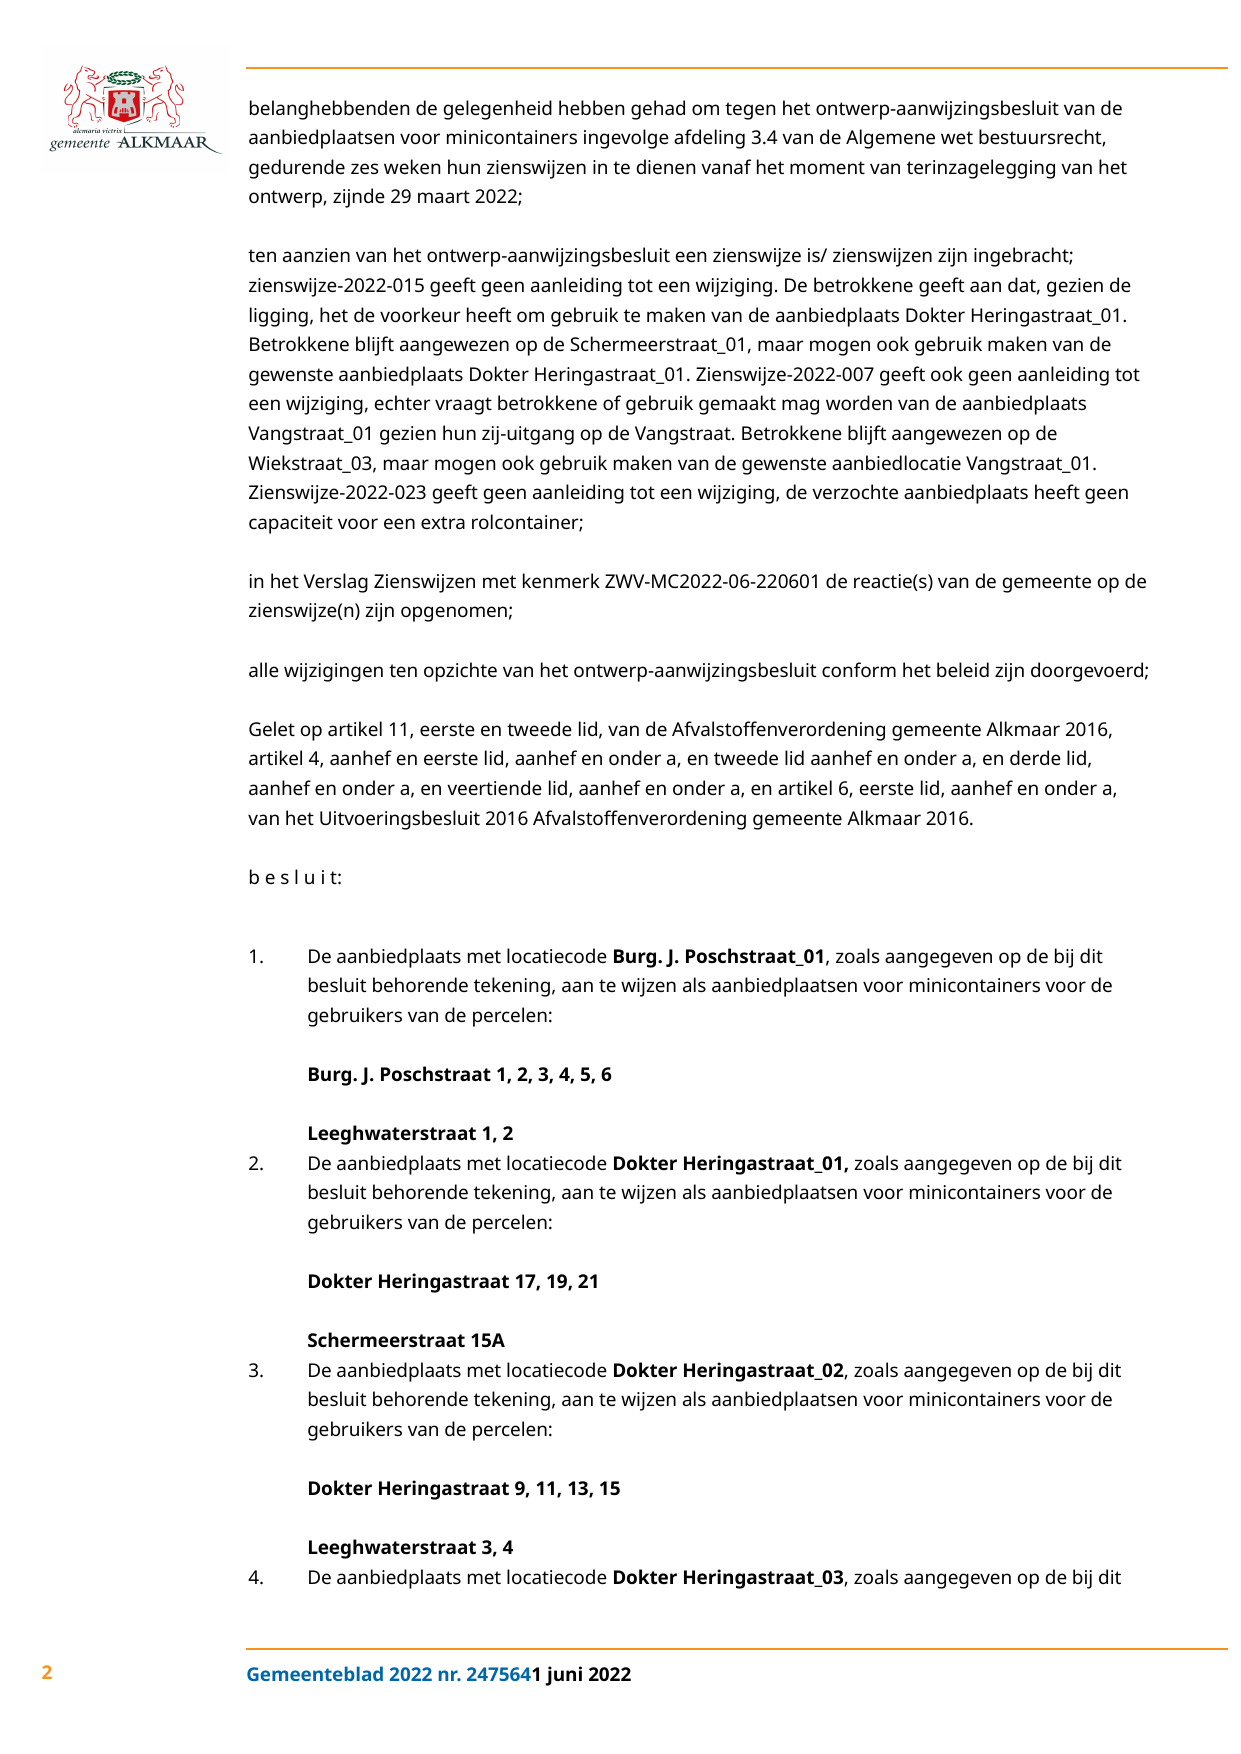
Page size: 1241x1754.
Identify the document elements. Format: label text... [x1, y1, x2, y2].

picture [41, 47, 231, 172]
text zienswijze-2022-015 geeft geen aanleiding tot een wijziging. De betrokkene geeft aan dat, gezien de ligging, het de voorkeur heeft om gebruik te maken van de aanbiedplaats Dokter Heringastraat_01. Betrokkene blijft aangewezen op de Schermeerstraat_01, maar mogen ook gebruik maken van de gewenste aanbiedplaats Dokter Heringastraat_01. Zienswijze-2022-007 geeft ook geen aanleiding tot een wijziging, echter vraagt betrokkene of gebruik gemaakt mag worden van de aanbiedplaats Vangstraat_01 gezien hun zij-uitgang op de Vangstraat. Betrokkene blijft aangewezen op de Wiekstraat_03, maar mogen ook gebruik maken van de gewenste aanbiedlocatie Vangstraat_01. Zienswijze-2022-023 geeft geen aanleiding tot een wijziging, de verzochte aanbiedplaats heeft geen capaciteit voor een extra rolcontainer; [248, 272, 1152, 535]
text b e s l u i t: [248, 864, 1152, 890]
list De aanbiedplaats met locatiecode Dokter Heringastraat_01, zoals aangegeven op de bij dit besluit behorende tekening, aan te wijzen als aanbiedplaatsen voor minicontainers voor de gebruikers van de percelen: [248, 1150, 1152, 1235]
list Dokter Heringastraat 17, 19, 21 [248, 1268, 1152, 1294]
text belanghebbenden de gelegenheid hebben gehad om tegen het ontwerp-aanwijzingsbesluit van de aanbiedplaatsen voor minicontainers ingevolge afdeling 3.4 van de Algemene wet bestuursrecht, gedurende zes weken hun zienswijzen in te dienen vanaf het moment van terinzagelegging van het ontwerp, zijnde 29 maart 2022; [248, 95, 1152, 209]
text in het Verslag Zienswijzen met kenmerk ZWV-MC2022-06-220601 de reactie(s) van de gemeente op de zienswijze(n) zijn opgenomen; [248, 568, 1152, 623]
list Leeghwaterstraat 1, 2 [248, 1120, 1152, 1146]
text Gelet op artikel 11, eerste en tweede lid, van de Afvalstoffenverordening gemeente Alkmaar 2016, artikel 4, aanhef en eerste lid, aanhef en onder a, en tweede lid aanhef en onder a, en derde lid, aanhef en onder a, en veertiende lid, aanhef en onder a, en artikel 6, eerste lid, aanhef en onder a, van het Uitvoeringsbesluit 2016 Afvalstoffenverordening gemeente Alkmaar 2016. [248, 716, 1152, 831]
text ten aanzien van het ontwerp-aanwijzingsbesluit een zienswijze is/ zienswijzen zijn ingebracht; [248, 243, 1152, 268]
list Dokter Heringastraat 9, 11, 13, 15 [248, 1475, 1152, 1501]
list De aanbiedplaats met locatiecode Burg. J. Poschstraat_01, zoals aangegeven op de bij dit besluit behorende tekening, aan te wijzen als aanbiedplaatsen voor minicontainers voor de gebruikers van de percelen: [248, 943, 1152, 1028]
list De aanbiedplaats met locatiecode Dokter Heringastraat_02, zoals aangegeven op de bij dit besluit behorende tekening, aan te wijzen als aanbiedplaatsen voor minicontainers voor de gebruikers van de percelen: [248, 1357, 1152, 1442]
list De aanbiedplaats met locatiecode Dokter Heringastraat_03, zoals aangegeven op de bij dit [248, 1564, 1152, 1590]
list Leeghwaterstraat 3, 4 [248, 1534, 1152, 1560]
list Schermeerstraat 15A [248, 1327, 1152, 1353]
text alle wijzigingen ten opzichte van het ontwerp-aanwijzingsbesluit conform het beleid zijn doorgevoerd; [248, 657, 1152, 683]
list Burg. J. Poschstraat 1, 2, 3, 4, 5, 6 [248, 1061, 1152, 1087]
